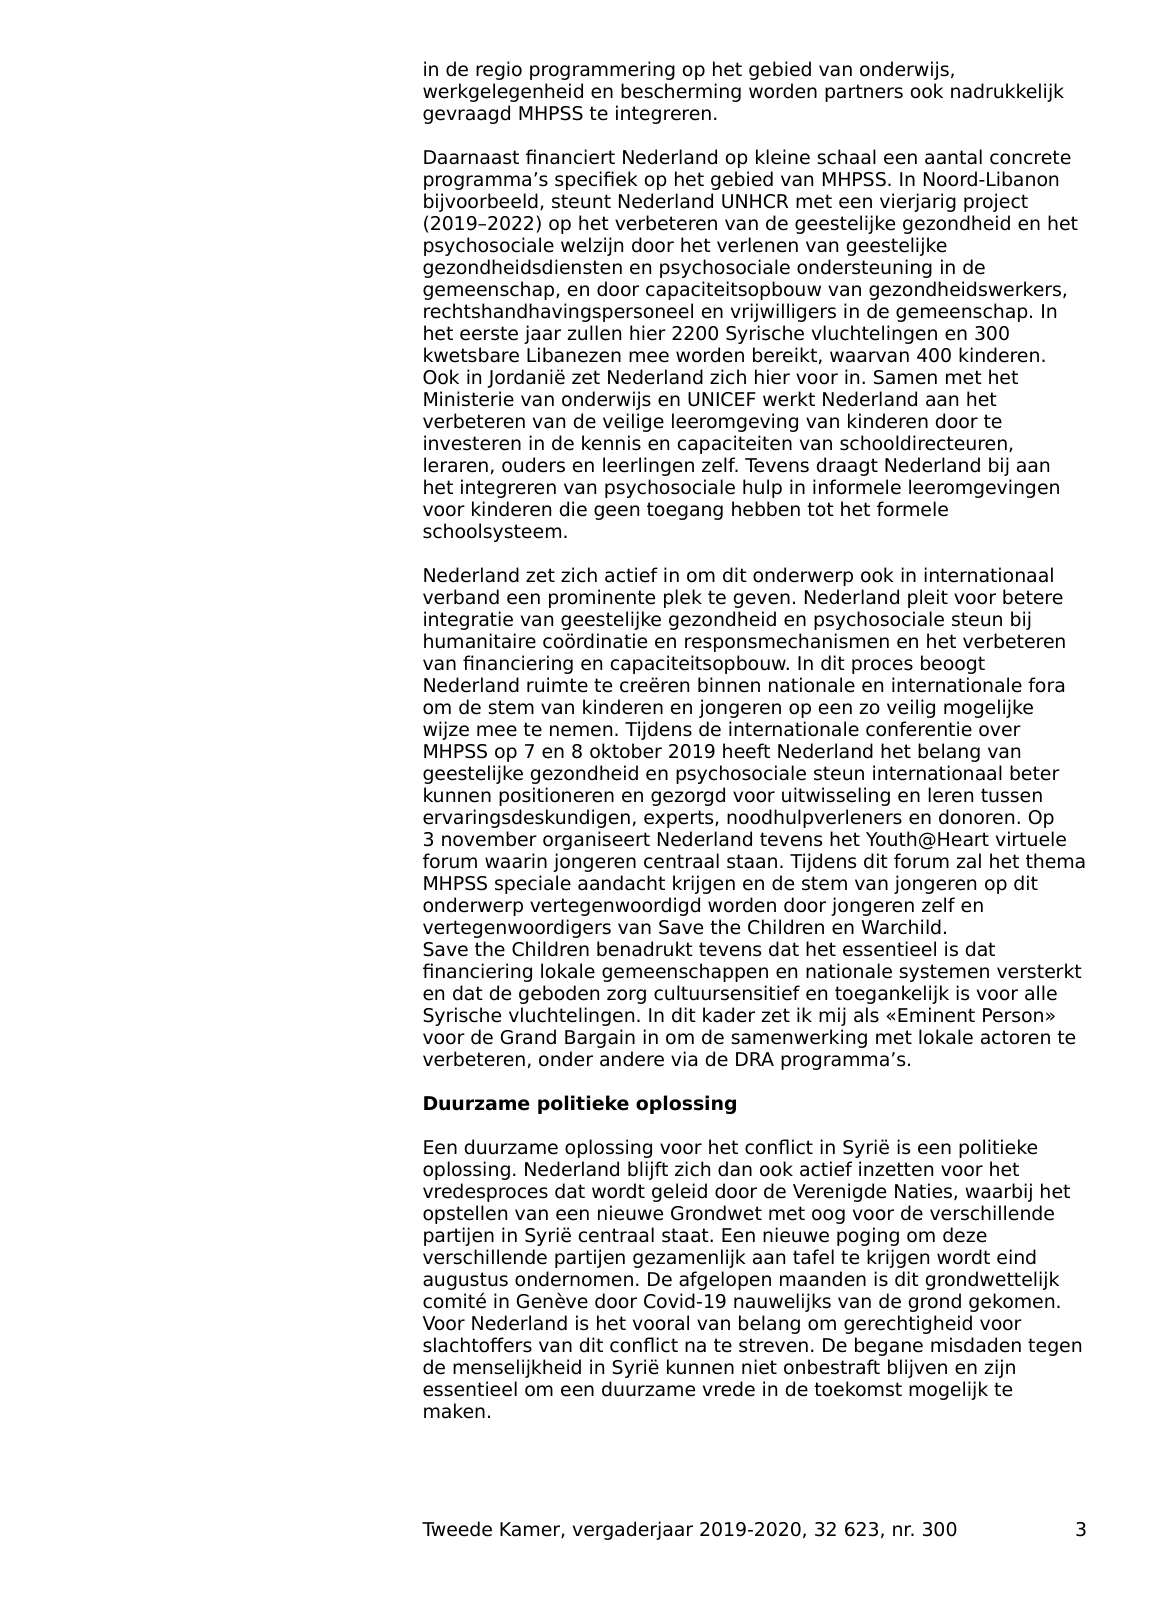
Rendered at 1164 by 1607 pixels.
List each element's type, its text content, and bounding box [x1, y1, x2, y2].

text Een duurzame oplossing voor het conflict in Syrië is een politieke oplossing. Nederland blijft zich dan ook actief inzetten voor het vredesproces dat wordt geleid door de Verenigde Naties, waarbij het opstellen van een nieuwe Grondwet met oog voor de verschillende partijen in Syrië centraal staat. Een nieuwe poging om deze verschillende partijen gezamenlijk aan tafel te krijgen wordt eind augustus ondernomen. De afgelopen maanden is dit grondwettelijk comité in Genève door Covid-19 nauwelijks van de grond gekomen. Voor Nederland is het vooral van belang om gerechtigheid voor slachtoffers van dit conflict na te streven. De begane misdaden tegen de menselijkheid in Syrië kunnen niet onbestraft blijven en zijn essentieel om een duurzame vrede in de toekomst mogelijk te maken. [422, 1137, 1087, 1423]
text Daarnaast financiert Nederland op kleine schaal een aantal concrete programma’s specifiek op het gebied van MHPSS. In Noord-Libanon bijvoorbeeld, steunt Nederland UNHCR met een vierjarig project (2019–2022) op het verbeteren van de geestelijke gezondheid en het psychosociale welzijn door het verlenen van geestelijke gezondheidsdiensten en psychosociale ondersteuning in de gemeenschap, en door capaciteitsopbouw van gezondheidswerkers, rechtshandhavingspersoneel en vrijwilligers in de gemeenschap. In het eerste jaar zullen hier 2200 Syrische vluchtelingen en 300 kwetsbare Libanezen mee worden bereikt, waarvan 400 kinderen. Ook in Jordanië zet Nederland zich hier voor in. Samen met het Ministerie van onderwijs en UNICEF werkt Nederland aan het verbeteren van de veilige leeromgeving van kinderen door te investeren in de kennis en capaciteiten van schooldirecteuren, leraren, ouders en leerlingen zelf. Tevens draagt Nederland bij aan het integreren van psychosociale hulp in informele leeromgevingen voor kinderen die geen toegang hebben tot het formele schoolsysteem. [422, 147, 1087, 543]
text Save the Children benadrukt tevens dat het essentieel is dat financiering lokale gemeenschappen en nationale systemen versterkt en dat de geboden zorg cultuursensitief en toegankelijk is voor alle Syrische vluchtelingen. In dit kader zet ik mij als «Eminent Person» voor de Grand Bargain in om de samenwerking met lokale actoren te verbeteren, onder andere via de DRA programma’s. [422, 939, 1087, 1071]
text Nederland zet zich actief in om dit onderwerp ook in internationaal verband een prominente plek te geven. Nederland pleit voor betere integratie van geestelijke gezondheid en psychosociale steun bij humanitaire coördinatie en responsmechanismen en het verbeteren van financiering en capaciteitsopbouw. In dit proces beoogt Nederland ruimte te creëren binnen nationale en internationale fora om de stem van kinderen en jongeren op een zo veilig mogelijke wijze mee te nemen. Tijdens de internationale conferentie over MHPSS op 7 en 8 oktober 2019 heeft Nederland het belang van geestelijke gezondheid en psychosociale steun internationaal beter kunnen positioneren en gezorgd voor uitwisseling en leren tussen ervaringsdeskundigen, experts, noodhulpverleners en donoren. Op 3 november organiseert Nederland tevens het Youth@Heart virtuele forum waarin jongeren centraal staan. Tijdens dit forum zal het thema MHPSS speciale aandacht krijgen en de stem van jongeren op dit onderwerp vertegenwoordigd worden door jongeren zelf en vertegenwoordigers van Save the Children en Warchild. [422, 565, 1087, 939]
text in de regio programmering op het gebied van onderwijs, werkgelegenheid en bescherming worden partners ook nadrukkelijk gevraagd MHPSS te integreren. [422, 59, 1087, 125]
subtitle Duurzame politieke oplossing [422, 1093, 1087, 1115]
